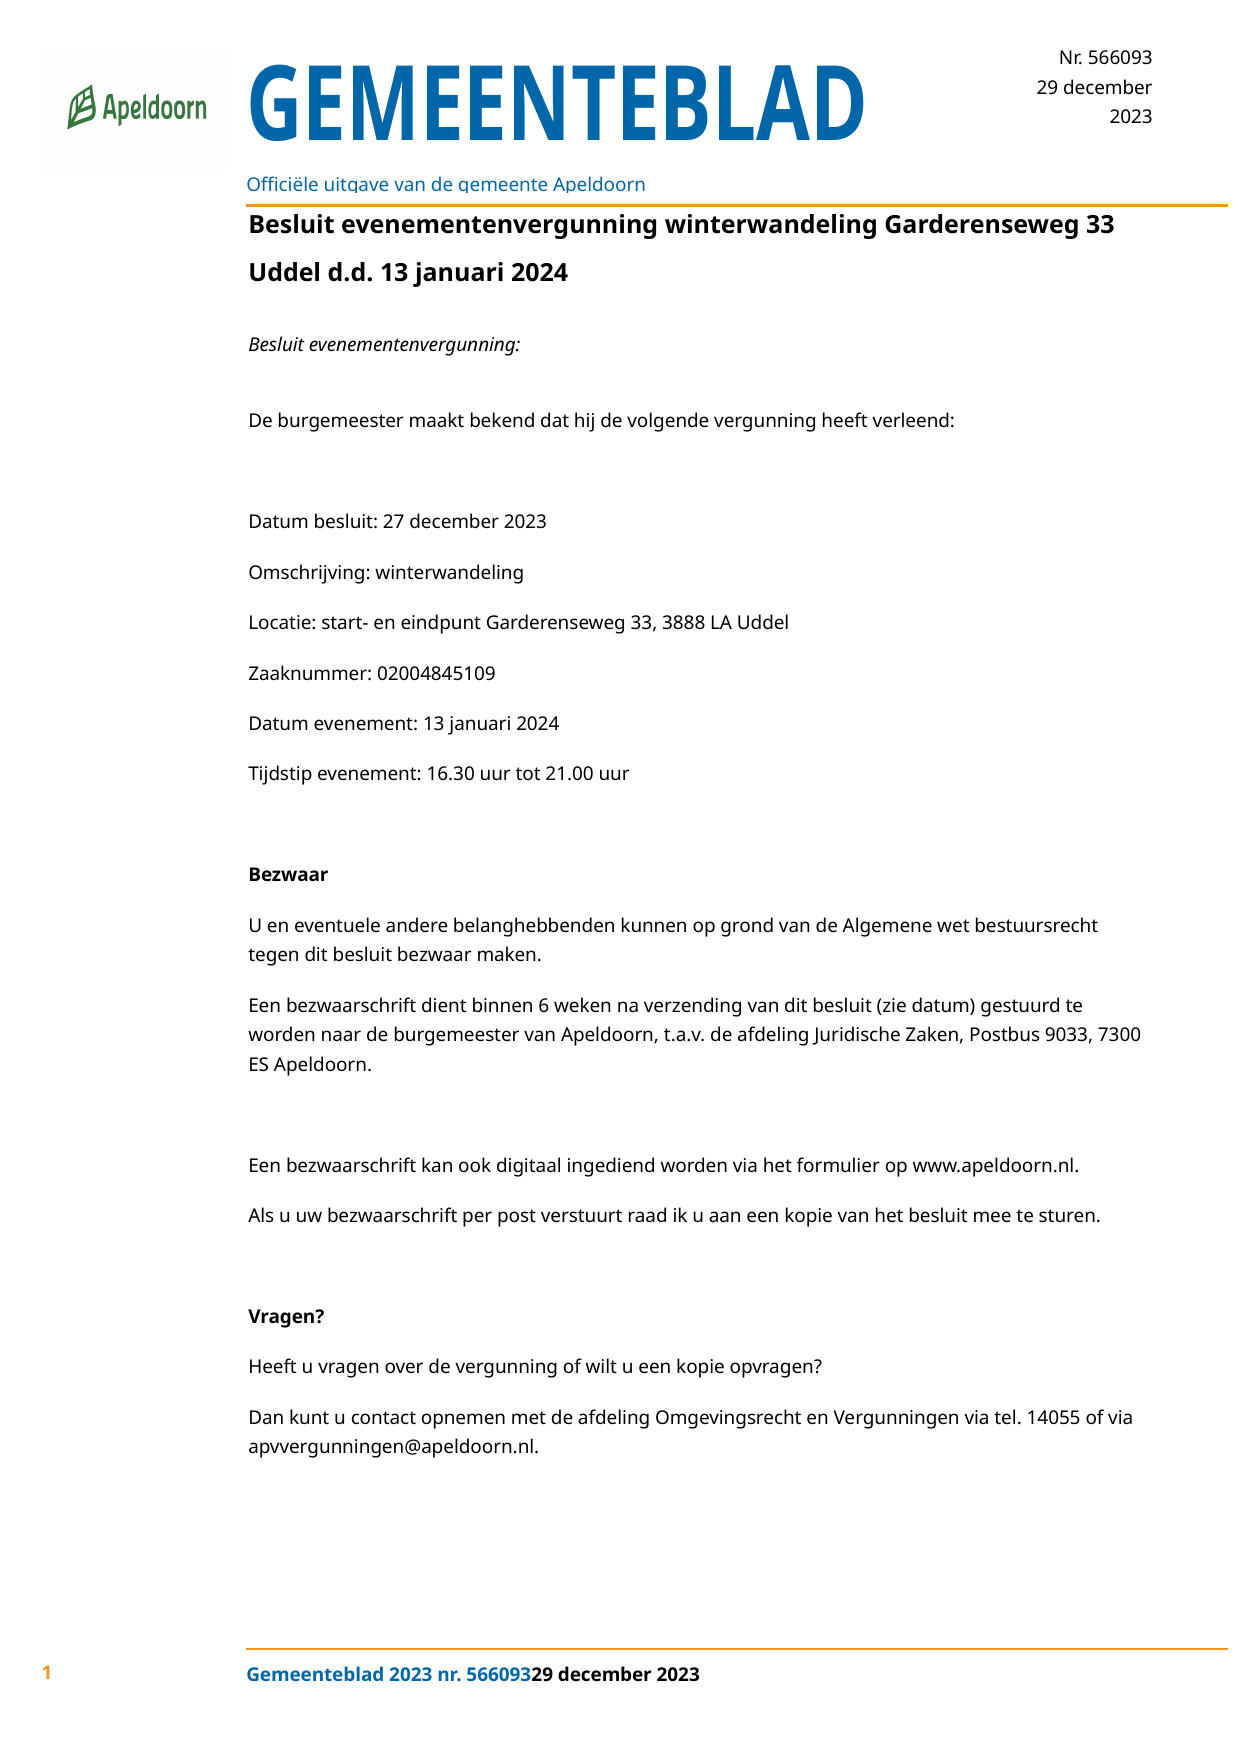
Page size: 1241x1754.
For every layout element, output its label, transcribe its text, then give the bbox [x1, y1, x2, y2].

text Dan kunt u contact opnemen met de afdeling Omgevingsrecht en Vergunningen via tel. 14055 of via apvvergunningen@apeldoorn.nl. [248, 1404, 1152, 1459]
text Besluit evenementenvergunning: [248, 331, 1152, 357]
text Een bezwaarschrift kan ook digitaal ingediend worden via het formulier op www.apeldoorn.nl. [248, 1152, 1152, 1177]
picture [41, 47, 231, 172]
text Zaaknummer: 02004845109 [248, 660, 1152, 685]
text Besluit evenementenvergunning winterwandeling Garderenseweg 33 Uddel d.d. 13 januari 2024 [248, 207, 1152, 288]
text Datum besluit: 27 december 2023 [248, 508, 1152, 534]
text Heeft u vragen over de vergunning of wilt u een kopie opvragen? [248, 1353, 1152, 1379]
text U en eventuele andere belanghebbenden kunnen op grond van de Algemene wet bestuursrecht tegen dit besluit bezwaar maken. [248, 912, 1152, 967]
text Omschrijving: winterwandeling [248, 559, 1152, 584]
text Locatie: start- en eindpunt Garderenseweg 33, 3888 LA Uddel [248, 609, 1152, 635]
text Als u uw bezwaarschrift per post verstuurt raad ik u aan een kopie van het besluit mee te sturen. [248, 1202, 1152, 1228]
text Tijdstip evenement: 16.30 uur tot 21.00 uur [248, 761, 1152, 786]
text Vragen? [248, 1303, 1152, 1329]
text Een bezwaarschrift dient binnen 6 weken na verzending van dit besluit (zie datum) gestuurd te worden naar de burgemeester van Apeldoorn, t.a.v. de afdeling Juridische Zaken, Postbus 9033, 7300 ES Apeldoorn. [248, 992, 1152, 1077]
text Bezwaar [248, 861, 1152, 887]
text De burgemeester maakt bekend dat hij de volgende vergunning heeft verleend: [248, 408, 1152, 433]
text Datum evenement: 13 januari 2024 [248, 710, 1152, 736]
